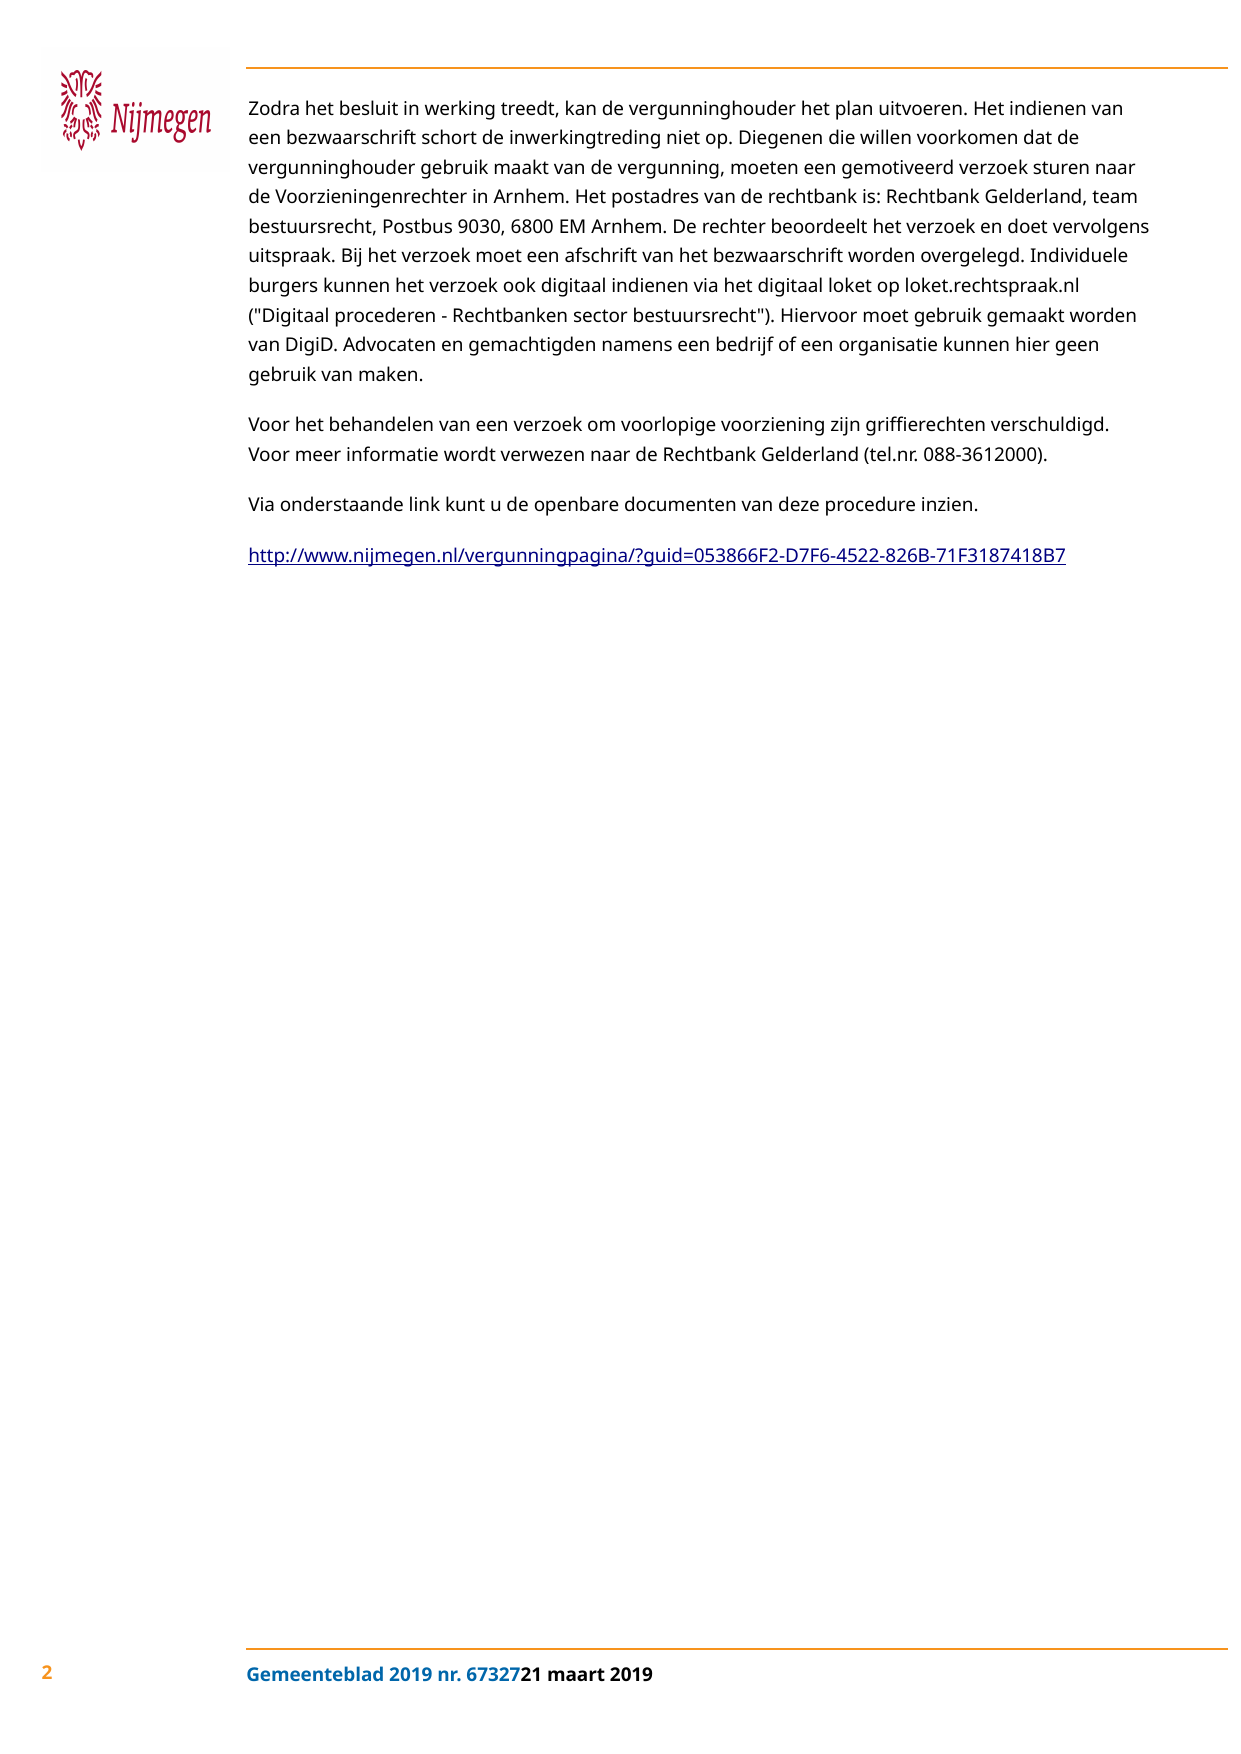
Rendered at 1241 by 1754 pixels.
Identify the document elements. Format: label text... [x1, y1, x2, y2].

text Voor het behandelen van een verzoek om voorlopige voorziening zijn griffierechten verschuldigd. Voor meer informatie wordt verwezen naar de Rechtbank Gelderland (tel.nr. 088-3612000). [248, 411, 1152, 467]
text Via onderstaande link kunt u de openbare documenten van deze procedure inzien. [248, 491, 1152, 517]
picture [41, 47, 231, 172]
text Zodra het besluit in werking treedt, kan de vergunninghouder het plan uitvoeren. Het indienen van een bezwaarschrift schort de inwerkingtreding niet op. Diegenen die willen voorkomen dat de vergunninghouder gebruik maakt van de vergunning, moeten een gemotiveerd verzoek sturen naar de Voorzieningenrechter in Arnhem. Het postadres van de rechtbank is: Rechtbank Gelderland, team bestuursrecht, Postbus 9030, 6800 EM Arnhem. De rechter beoordeelt het verzoek en doet vervolgens uitspraak. Bij het verzoek moet een afschrift van het bezwaarschrift worden overgelegd. Individuele burgers kunnen het verzoek ook digitaal indienen via het digitaal loket op loket.rechtspraak.nl ("Digitaal procederen - Rechtbanken sector bestuursrecht"). Hiervoor moet gebruik gemaakt worden van DigiD. Advocaten en gemachtigden namens een bedrijf of een organisatie kunnen hier geen gebruik van maken. [248, 95, 1152, 387]
text http://www.nijmegen.nl/vergunningpagina/?guid=053866F2-D7F6-4522-826B-71F3187418B7 [248, 542, 1152, 568]
